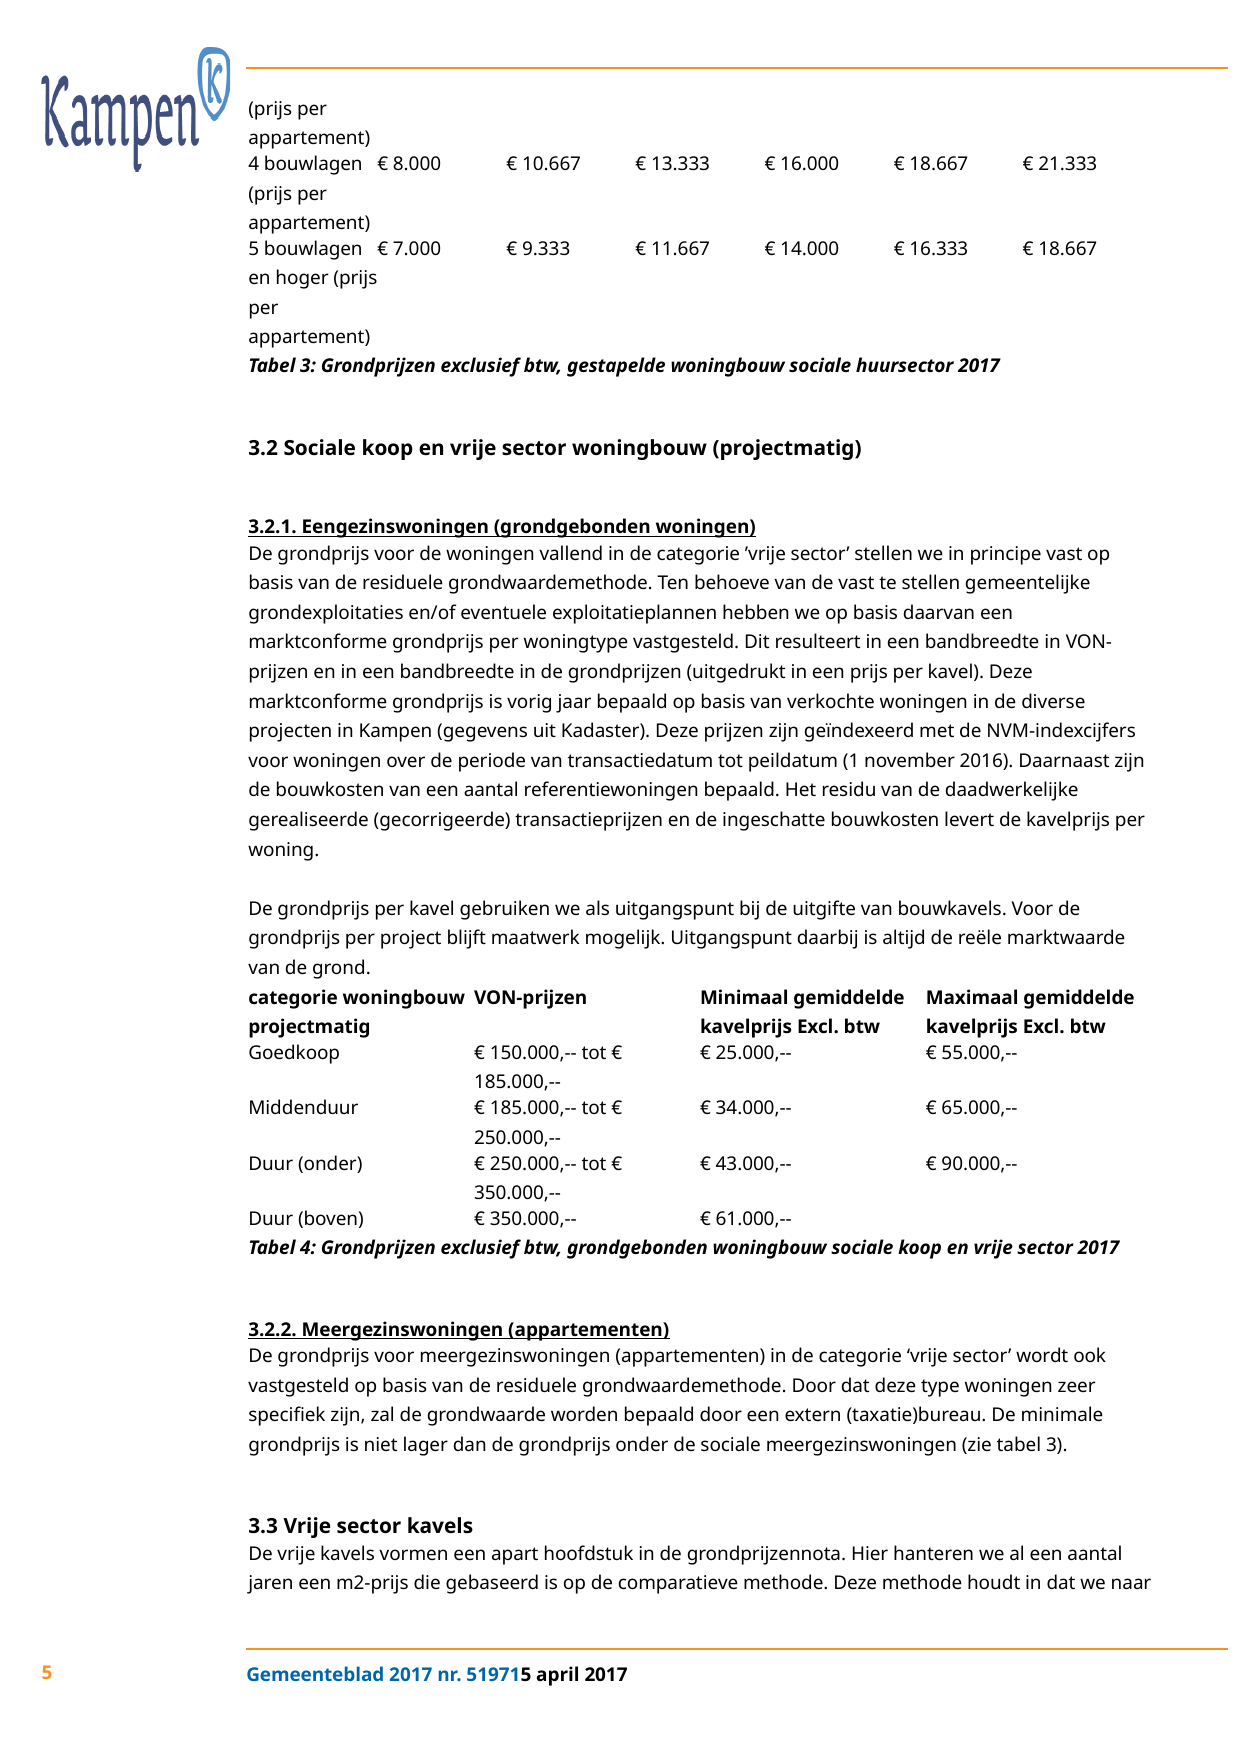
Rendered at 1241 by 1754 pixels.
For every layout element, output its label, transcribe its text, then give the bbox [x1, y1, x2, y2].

table_cell € 150.000,-- tot € 185.000,-- [474, 1039, 700, 1094]
text 3.3 Vrije sector kavels [248, 1511, 1152, 1540]
table_cell € 350.000,-- [474, 1205, 700, 1231]
table_cell 5 bouwlagen en hoger (prijs per appartement) [248, 235, 377, 349]
text De grondprijs voor de woningen vallend in de categorie ’vrije sector’ stellen we in principe vast op basis van de residuele grondwaardemethode. Ten behoeve van de vast te stellen gemeentelijke grondexploitaties en/of eventuele exploitatieplannen hebben we op basis daarvan een marktconforme grondprijs per woningtype vastgesteld. Dit resulteert in een bandbreedte in VON-prijzen en in een bandbreedte in de grondprijzen (uitgedrukt in een prijs per kavel). Deze marktconforme grondprijs is vorig jaar bepaald op basis van verkochte woningen in de diverse projecten in Kampen (gegevens uit Kadaster). Deze prijzen zijn geïndexeerd met de NVM-indexcijfers voor woningen over de periode van transactiedatum tot peildatum (1 november 2016). Daarnaast zijn de bouwkosten van een aantal referentiewoningen bepaald. Het residu van de daadwerkelijke gerealiseerde (gecorrigeerde) transactieprijzen en de ingeschatte bouwkosten levert de kavelprijs per woning. [248, 540, 1152, 862]
table_cell € 21.333 [1023, 150, 1152, 235]
table_header VON-prijzen [474, 984, 700, 1039]
table_cell [764, 95, 893, 150]
table_cell 4 bouwlagen (prijs per appartement) [248, 150, 377, 235]
table_cell € 55.000,-- [926, 1039, 1152, 1094]
table_cell [1023, 95, 1152, 150]
table_cell € 185.000,-- tot € 250.000,-- [474, 1095, 700, 1150]
table_cell € 13.333 [635, 150, 764, 235]
table_cell € 250.000,-- tot € 350.000,-- [474, 1150, 700, 1205]
table_cell € 7.000 [377, 235, 506, 349]
table_cell € 90.000,-- [926, 1150, 1152, 1205]
text Tabel 4: Grondprijzen exclusief btw, grondgebonden woningbouw sociale koop en vrije sector 2017 [248, 1234, 1152, 1260]
table_cell € 18.667 [894, 150, 1022, 235]
table_header Maximaal gemiddelde kavelprijs Excl. btw [926, 984, 1152, 1039]
text 3.2 Sociale koop en vrije sector woningbouw (projectmatig) [248, 433, 1152, 461]
table_cell [894, 95, 1022, 150]
table_cell (prijs per appartement) [248, 95, 377, 150]
table_cell € 10.667 [506, 150, 635, 235]
table_cell Middenduur [248, 1095, 474, 1150]
table_cell € 18.667 [1023, 235, 1152, 349]
table_cell € 9.333 [506, 235, 635, 349]
table_cell € 16.000 [764, 150, 893, 235]
table_cell Duur (onder) [248, 1150, 474, 1205]
table_cell € 61.000,-- [700, 1205, 926, 1231]
table_cell Goedkoop [248, 1039, 474, 1094]
table_cell [635, 95, 764, 150]
picture [41, 47, 231, 172]
table_cell € 16.333 [894, 235, 1022, 349]
text 3.2.2. Meergezinswoningen (appartementen) [248, 1314, 1152, 1342]
text 3.2.1. Eengezinswoningen (grondgebonden woningen) [248, 512, 1152, 540]
table_header Minimaal gemiddelde kavelprijs Excl. btw [700, 984, 926, 1039]
table_cell € 34.000,-- [700, 1095, 926, 1150]
table_cell € 11.667 [635, 235, 764, 349]
table_cell [377, 95, 506, 150]
table_header categorie woningbouw projectmatig [248, 984, 474, 1039]
table_cell [506, 95, 635, 150]
text De vrije kavels vormen een apart hoofdstuk in de grondprijzennota. Hier hanteren we al een aantal jaren een m2-prijs die gebaseerd is op de comparatieve methode. Deze methode houdt in dat we naar [248, 1540, 1152, 1595]
table_cell € 8.000 [377, 150, 506, 235]
text De grondprijs per kavel gebruiken we als uitgangspunt bij de uitgifte van bouwkavels. Voor de grondprijs per project blijft maatwerk mogelijk. Uitgangspunt daarbij is altijd de reële marktwaarde van de grond. [248, 895, 1152, 980]
text De grondprijs voor meergezinswoningen (appartementen) in de categorie ‘vrije sector’ wordt ook vastgesteld op basis van de residuele grondwaardemethode. Door dat deze type woningen zeer specifiek zijn, zal de grondwaarde worden bepaald door een extern (taxatie)bureau. De minimale grondprijs is niet lager dan de grondprijs onder de sociale meergezinswoningen (zie tabel 3). [248, 1342, 1152, 1457]
table_cell € 65.000,-- [926, 1095, 1152, 1150]
table_cell € 14.000 [764, 235, 893, 349]
table_cell € 43.000,-- [700, 1150, 926, 1205]
table_cell Duur (boven) [248, 1205, 474, 1231]
table_cell € 25.000,-- [700, 1039, 926, 1094]
table_cell [926, 1205, 1152, 1231]
text Tabel 3: Grondprijzen exclusief btw, gestapelde woningbouw sociale huursector 2017 [248, 353, 1152, 378]
